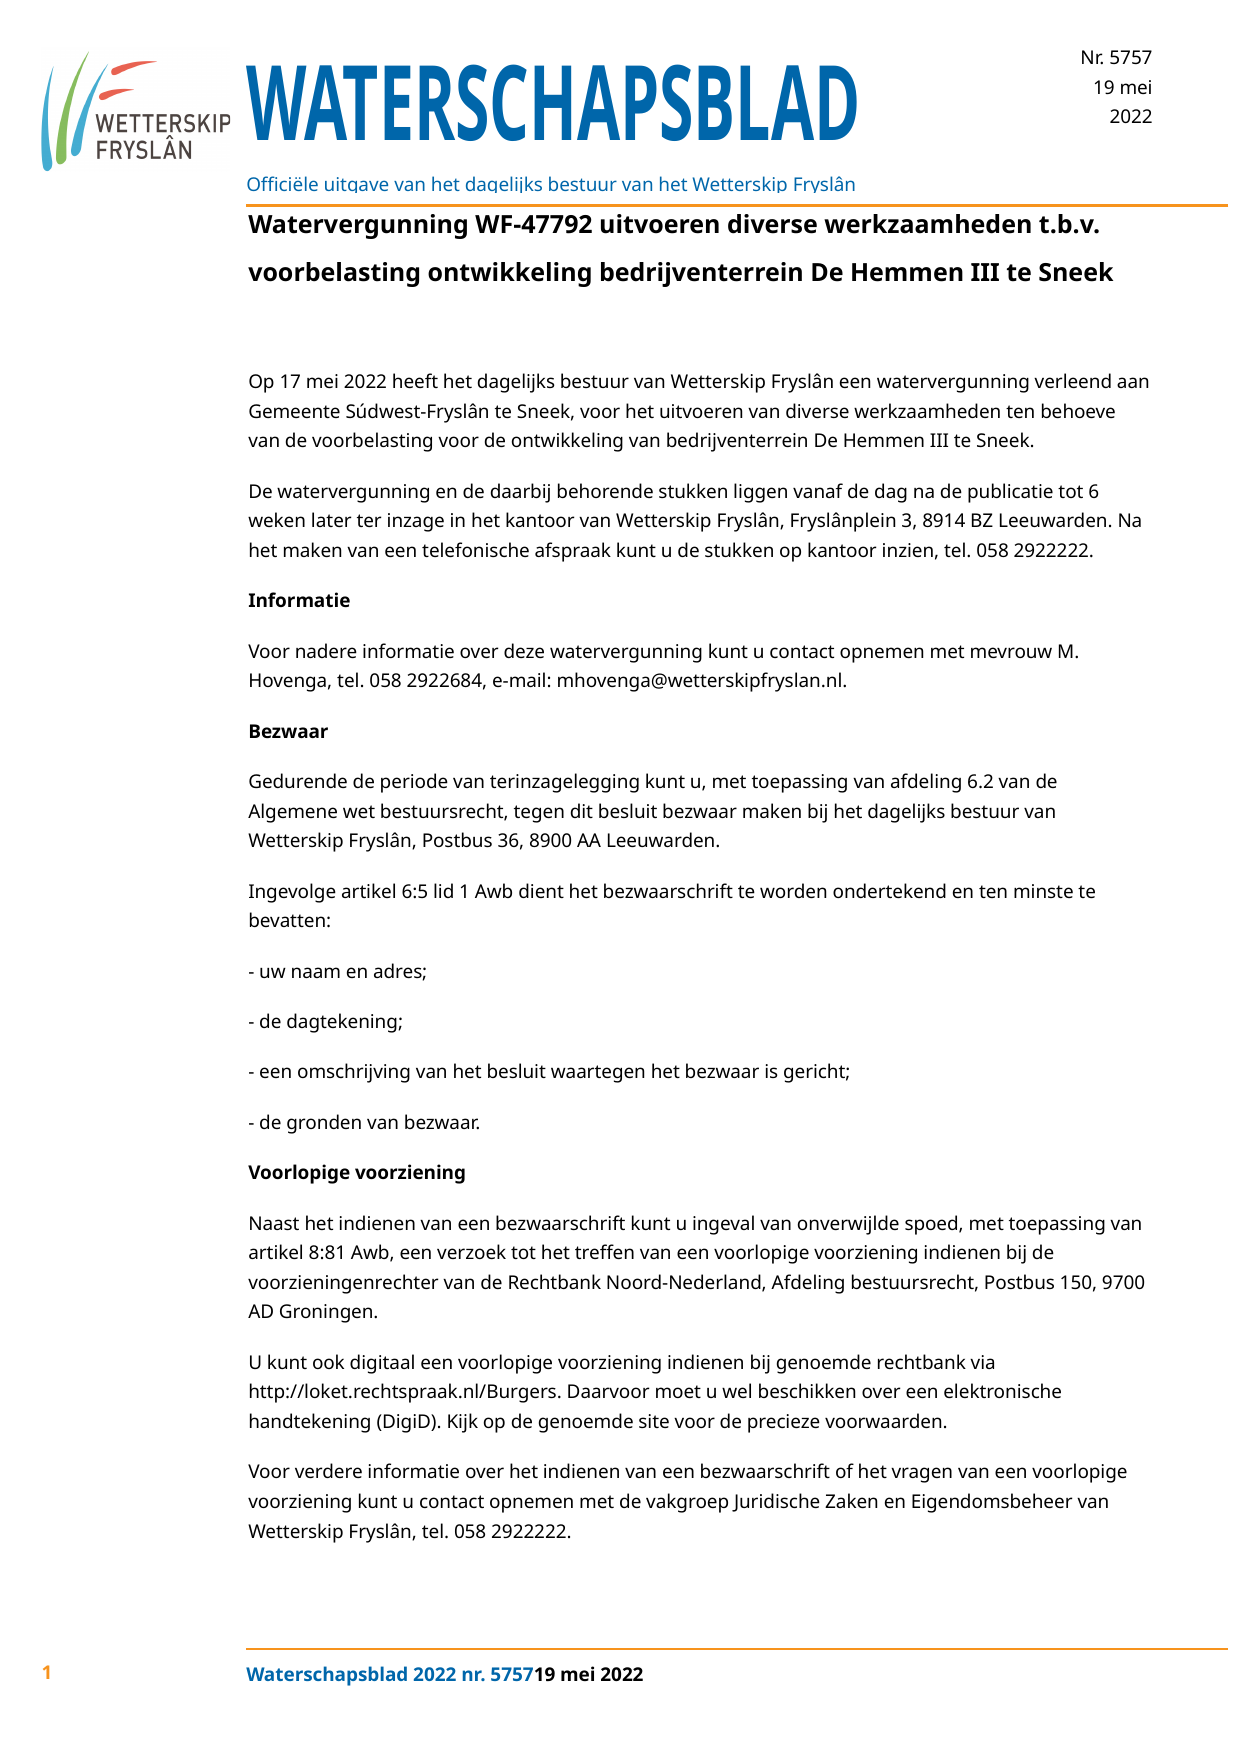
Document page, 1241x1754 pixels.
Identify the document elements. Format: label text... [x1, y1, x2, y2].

text - de gronden van bezwaar. [248, 1109, 1152, 1135]
text Op 17 mei 2022 heeft het dagelijks bestuur van Wetterskip Fryslân een watervergunning verleend aan Gemeente Súdwest-Fryslân te Sneek, voor het uitvoeren van diverse werkzaamheden ten behoeve van de voorbelasting voor de ontwikkeling van bedrijventerrein De Hemmen III te Sneek. [248, 368, 1152, 453]
text Ingevolge artikel 6:5 lid 1 Awb dient het bezwaarschrift te worden ondertekend en ten minste te bevatten: [248, 878, 1152, 933]
text Gedurende de periode van terinzagelegging kunt u, met toepassing van afdeling 6.2 van de Algemene wet bestuursrecht, tegen dit besluit bezwaar maken bij het dagelijks bestuur van Wetterskip Fryslân, Postbus 36, 8900 AA Leeuwarden. [248, 768, 1152, 853]
text - een omschrijving van het besluit waartegen het bezwaar is gericht; [248, 1059, 1152, 1084]
text Informatie [248, 587, 1152, 613]
text Bezwaar [248, 718, 1152, 744]
text Voor nadere informatie over deze watervergunning kunt u contact opnemen met mevrouw M. Hovenga, tel. 058 2922684, e-mail: mhovenga@wetterskipfryslan.nl. [248, 638, 1152, 693]
text Naast het indienen van een bezwaarschrift kunt u ingeval van onverwijlde spoed, met toepassing van artikel 8:81 Awb, een verzoek tot het treffen van een voorlopige voorziening indienen bij de voorzieningenrechter van de Rechtbank Noord-Nederland, Afdeling bestuursrecht, Postbus 150, 9700 AD Groningen. [248, 1210, 1152, 1324]
text Watervergunning WF-47792 uitvoeren diverse werkzaamheden t.b.v. voorbelasting ontwikkeling bedrijventerrein De Hemmen III te Sneek [248, 207, 1152, 288]
picture [41, 47, 231, 172]
text Voorlopige voorziening [248, 1159, 1152, 1185]
text De watervergunning en de daarbij behorende stukken liggen vanaf de dag na de publicatie tot 6 weken later ter inzage in het kantoor van Wetterskip Fryslân, Fryslânplein 3, 8914 BZ Leeuwarden. Na het maken van een telefonische afspraak kunt u de stukken op kantoor inzien, tel. 058 2922222. [248, 478, 1152, 563]
text Voor verdere informatie over het indienen van een bezwaarschrift of het vragen van een voorlopige voorziening kunt u contact opnemen met de vakgroep Juridische Zaken en Eigendomsbeheer van Wetterskip Fryslân, tel. 058 2922222. [248, 1459, 1152, 1544]
text - uw naam en adres; [248, 958, 1152, 984]
text - de dagtekening; [248, 1008, 1152, 1034]
text U kunt ook digitaal een voorlopige voorziening indienen bij genoemde rechtbank via http://loket.rechtspraak.nl/Burgers. Daarvoor moet u wel beschikken over een elektronische handtekening (DigiD). Kijk op de genoemde site voor de precieze voorwaarden. [248, 1349, 1152, 1434]
